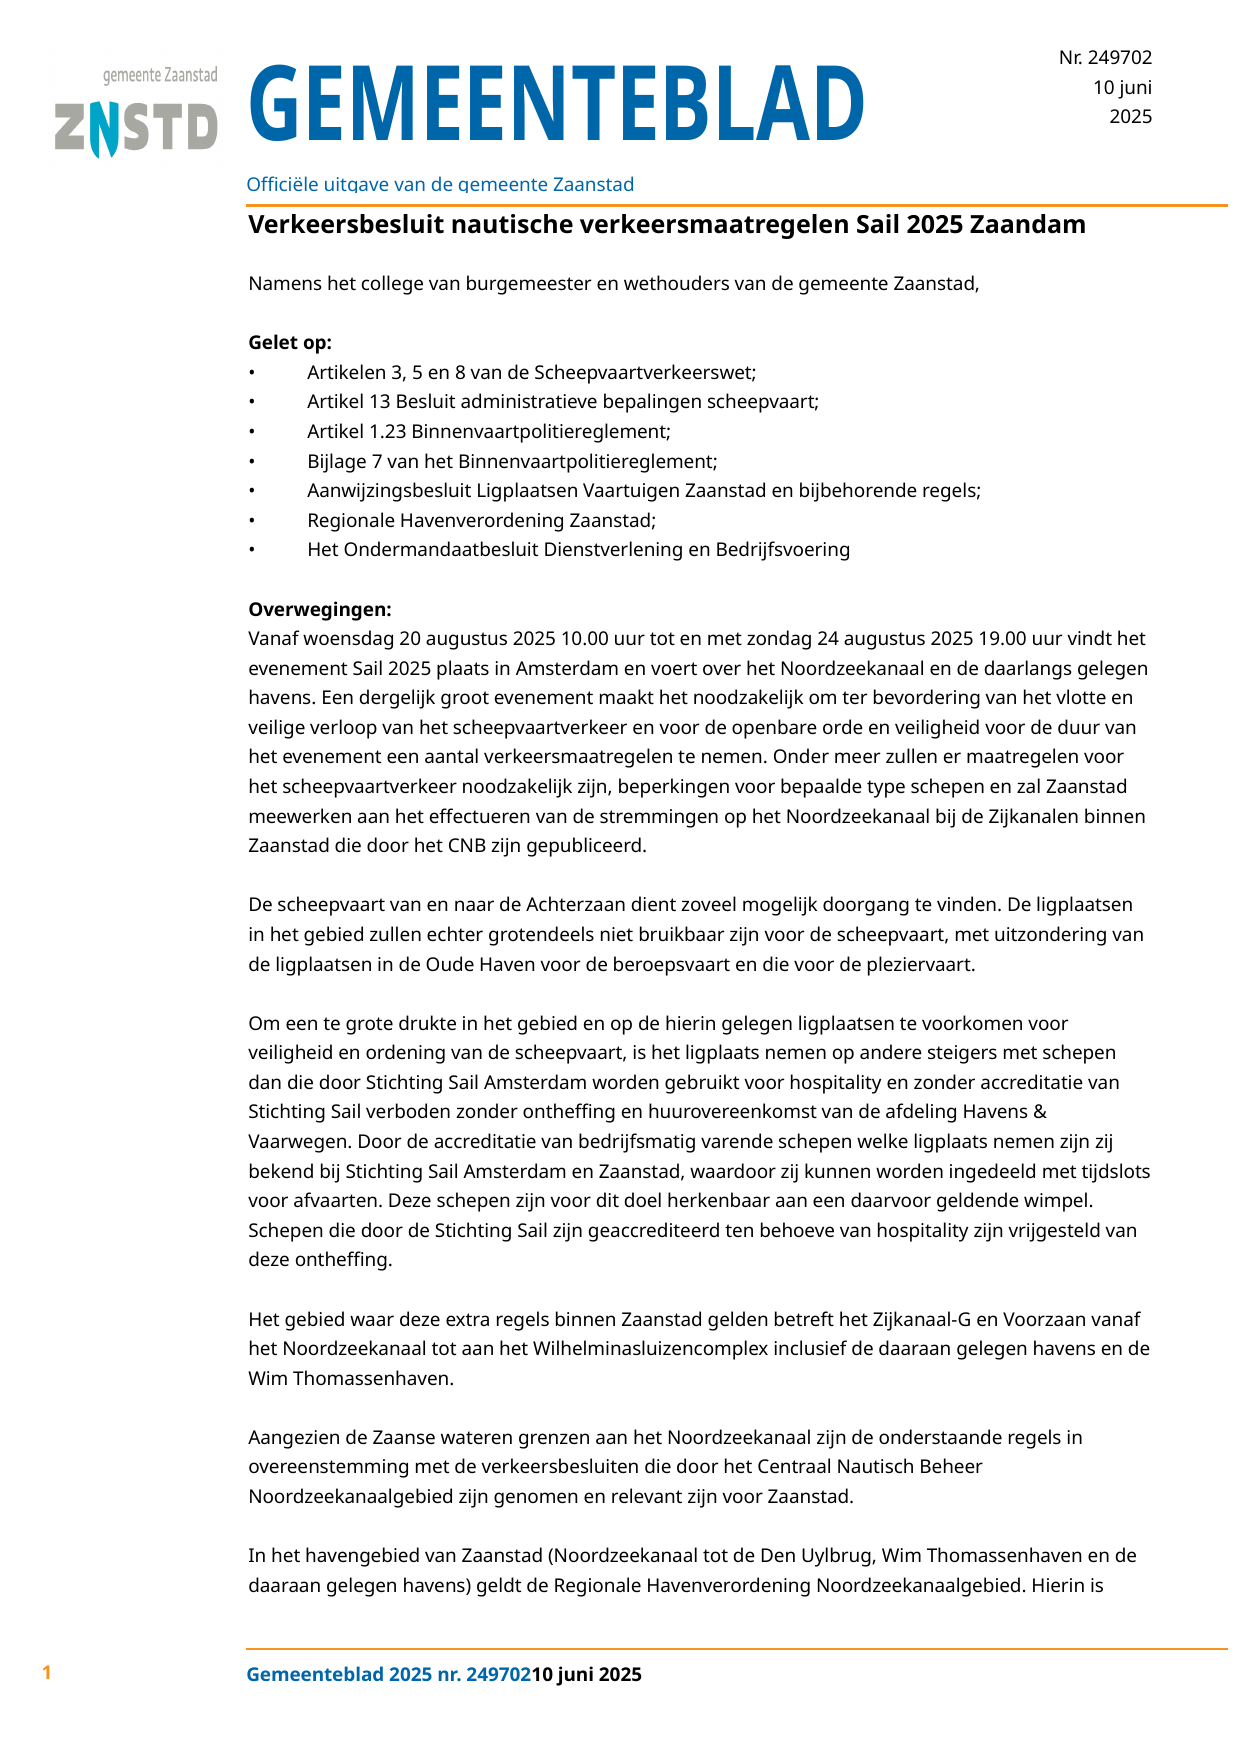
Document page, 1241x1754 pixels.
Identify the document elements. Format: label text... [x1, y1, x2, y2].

list Artikel 13 Besluit administratieve bepalingen scheepvaart; [248, 389, 1152, 414]
text Namens het college van burgemeester en wethouders van de gemeente Zaanstad, [248, 270, 1152, 296]
text Gelet op: [248, 329, 1152, 355]
text De scheepvaart van en naar de Achterzaan dient zoveel mogelijk doorgang te vinden. De ligplaatsen in het gebied zullen echter grotendeels niet bruikbaar zijn voor de scheepvaart, met uitzondering van de ligplaatsen in de Oude Haven voor de beroepsvaart en die voor de pleziervaart. [248, 892, 1152, 976]
text Vanaf woensdag 20 augustus 2025 10.00 uur tot en met zondag 24 augustus 2025 19.00 uur vindt het evenement Sail 2025 plaats in Amsterdam en voert over het Noordzeekanaal en de daarlangs gelegen havens. Een dergelijk groot evenement maakt het noodzakelijk om ter bevordering van het vlotte en veilige verloop van het scheepvaartverkeer en voor de openbare orde en veiligheid voor de duur van het evenement een aantal verkeersmaatregelen te nemen. Onder meer zullen er maatregelen voor het scheepvaartverkeer noodzakelijk zijn, beperkingen voor bepaalde type schepen en zal Zaanstad meewerken aan het effectueren van de stremmingen op het Noordzeekanaal bij de Zijkanalen binnen Zaanstad die door het CNB zijn gepubliceerd. [248, 625, 1152, 858]
text Het gebied waar deze extra regels binnen Zaanstad gelden betreft het Zijkanaal-G en Voorzaan vanaf het Noordzeekanaal tot aan het Wilhelminasluizencomplex inclusief de daaraan gelegen havens en de Wim Thomassenhaven. [248, 1306, 1152, 1391]
text Aangezien de Zaanse wateren grenzen aan het Noordzeekanaal zijn de onderstaande regels in overeenstemming met de verkeersbesluiten die door het Centraal Nautisch Beheer Noordzeekanaalgebied zijn genomen en relevant zijn voor Zaanstad. [248, 1424, 1152, 1509]
picture [41, 47, 231, 172]
list Artikelen 3, 5 en 8 van de Scheepvaartverkeerswet; [248, 359, 1152, 385]
text Om een te grote drukte in het gebied en op de hierin gelegen ligplaatsen te voorkomen voor veiligheid en ordening van de scheepvaart, is het ligplaats nemen op andere steigers met schepen dan die door Stichting Sail Amsterdam worden gebruikt voor hospitality en zonder accreditatie van Stichting Sail verboden zonder ontheffing en huurovereenkomst van de afdeling Havens & Vaarwegen. Door de accreditatie van bedrijfsmatig varende schepen welke ligplaats nemen zijn zij bekend bij Stichting Sail Amsterdam en Zaanstad, waardoor zij kunnen worden ingedeeld met tijdslots voor afvaarten. Deze schepen zijn voor dit doel herkenbaar aan een daarvoor geldende wimpel. Schepen die door de Stichting Sail zijn geaccrediteerd ten behoeve van hospitality zijn vrijgesteld van deze ontheffing. [248, 1010, 1152, 1272]
text Verkeersbesluit nautische verkeersmaatregelen Sail 2025 Zaandam [248, 207, 1152, 241]
list Artikel 1.23 Binnenvaartpolitiereglement; [248, 418, 1152, 444]
list Aanwijzingsbesluit Ligplaatsen Vaartuigen Zaanstad en bijbehorende regels; [248, 477, 1152, 503]
list Het Ondermandaatbesluit Dienstverlening en Bedrijfsvoering [248, 537, 1152, 562]
text In het havengebied van Zaanstad (Noordzeekanaal tot de Den Uylbrug, Wim Thomassenhaven en de daaraan gelegen havens) geldt de Regionale Havenverordening Noordzeekanaalgebied. Hierin is [248, 1542, 1152, 1598]
text Overwegingen: [248, 596, 1152, 621]
list Regionale Havenverordening Zaanstad; [248, 507, 1152, 533]
list Bijlage 7 van het Binnenvaartpolitiereglement; [248, 448, 1152, 473]
